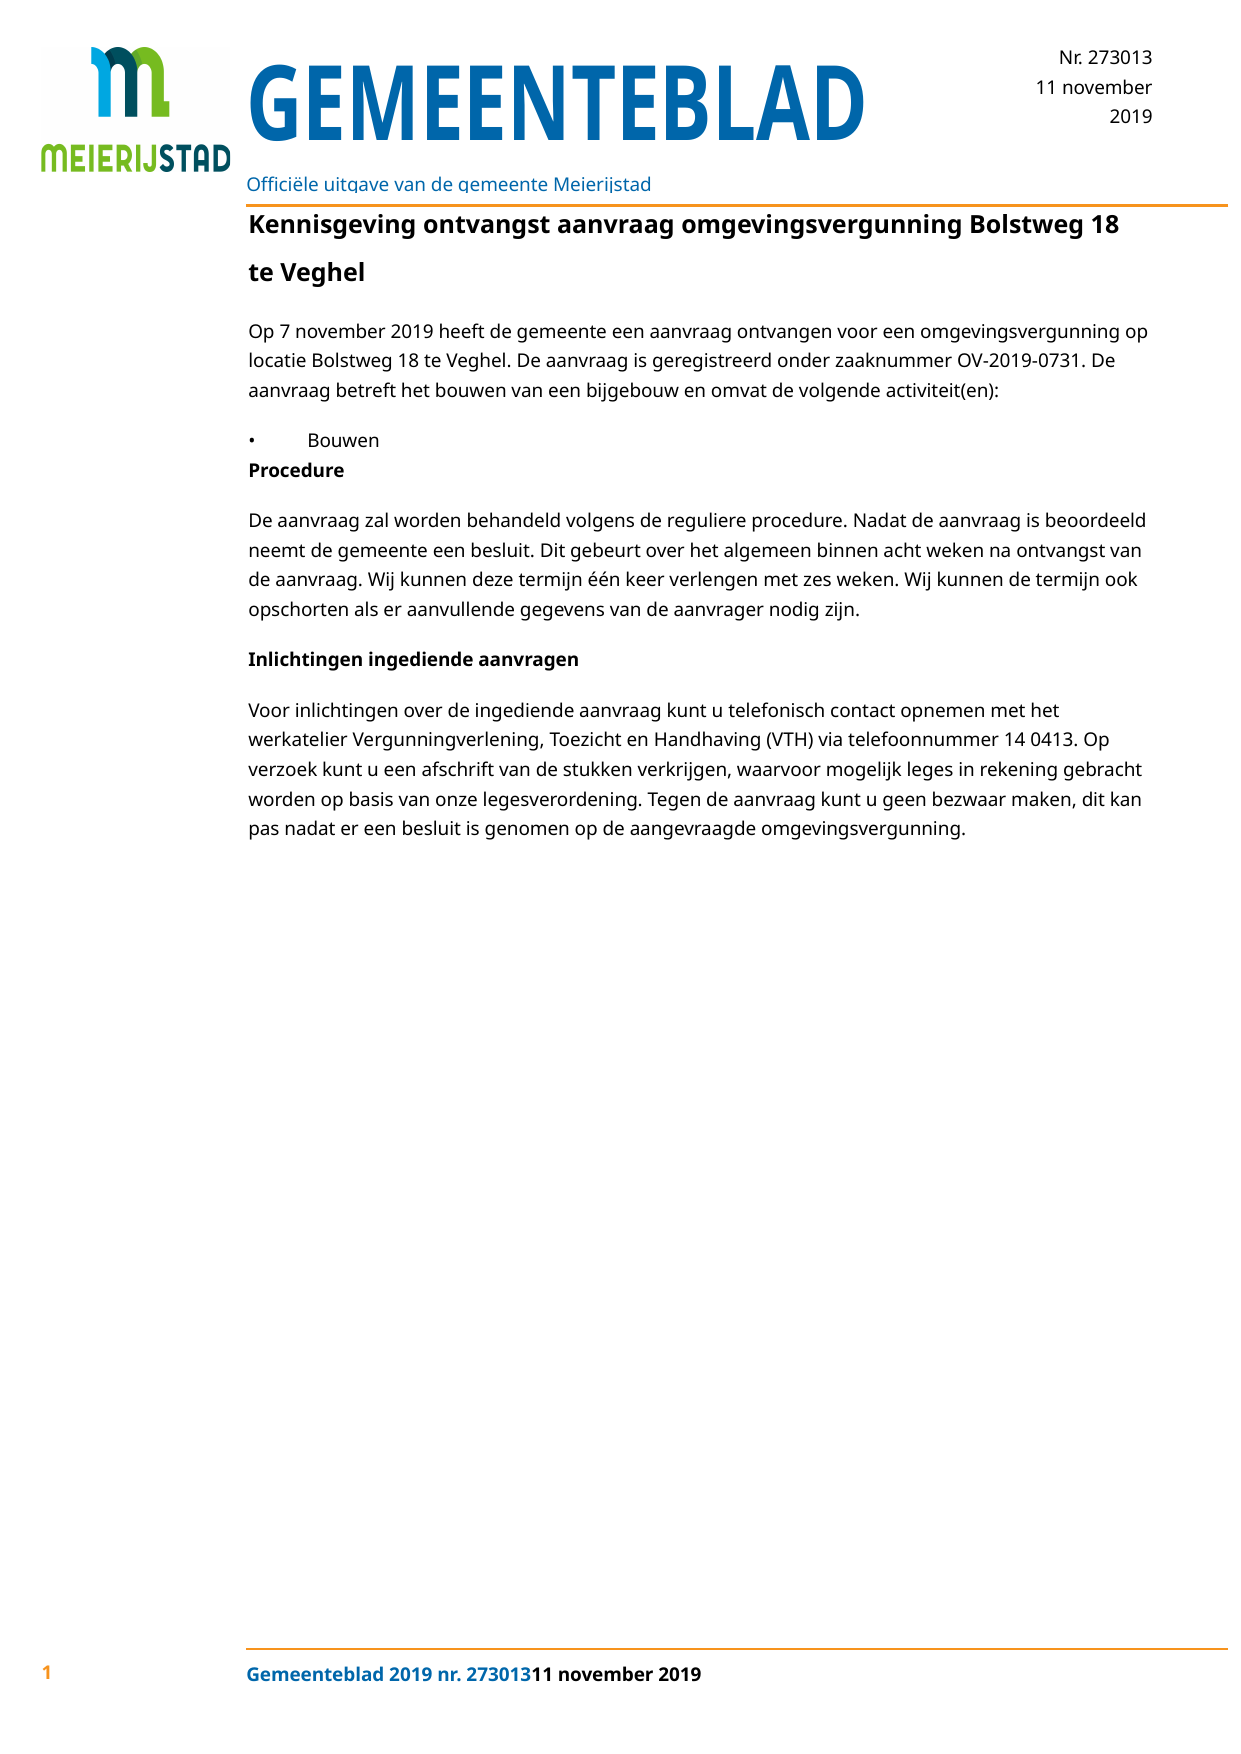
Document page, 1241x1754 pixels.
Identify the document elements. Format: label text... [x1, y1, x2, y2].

text De aanvraag zal worden behandeld volgens de reguliere procedure. Nadat de aanvraag is beoordeeld neemt de gemeente een besluit. Dit gebeurt over het algemeen binnen acht weken na ontvangst van de aanvraag. Wij kunnen deze termijn één keer verlengen met zes weken. Wij kunnen de termijn ook opschorten als er aanvullende gegevens van de aanvrager nodig zijn. [248, 507, 1152, 622]
list Bouwen [248, 427, 1152, 453]
text Voor inlichtingen over de ingediende aanvraag kunt u telefonisch contact opnemen met het werkatelier Vergunningverlening, Toezicht en Handhaving (VTH) via telefoonnummer 14 0413. Op verzoek kunt u een afschrift van de stukken verkrijgen, waarvoor mogelijk leges in rekening gebracht worden op basis van onze legesverordening. Tegen de aanvraag kunt u geen bezwaar maken, dit kan pas nadat er een besluit is genomen op de aangevraagde omgevingsvergunning. [248, 697, 1152, 841]
text Inlichtingen ingediende aanvragen [248, 647, 1152, 672]
text Procedure [248, 457, 1152, 483]
text Op 7 november 2019 heeft de gemeente een aanvraag ontvangen voor een omgevingsvergunning op locatie Bolstweg 18 te Veghel. De aanvraag is geregistreerd onder zaaknummer OV-2019-0731. De aanvraag betreft het bouwen van een bijgebouw en omvat de volgende activiteit(en): [248, 318, 1152, 403]
text Kennisgeving ontvangst aanvraag omgevingsvergunning Bolstweg 18 te Veghel [248, 207, 1152, 288]
picture [41, 47, 231, 172]
